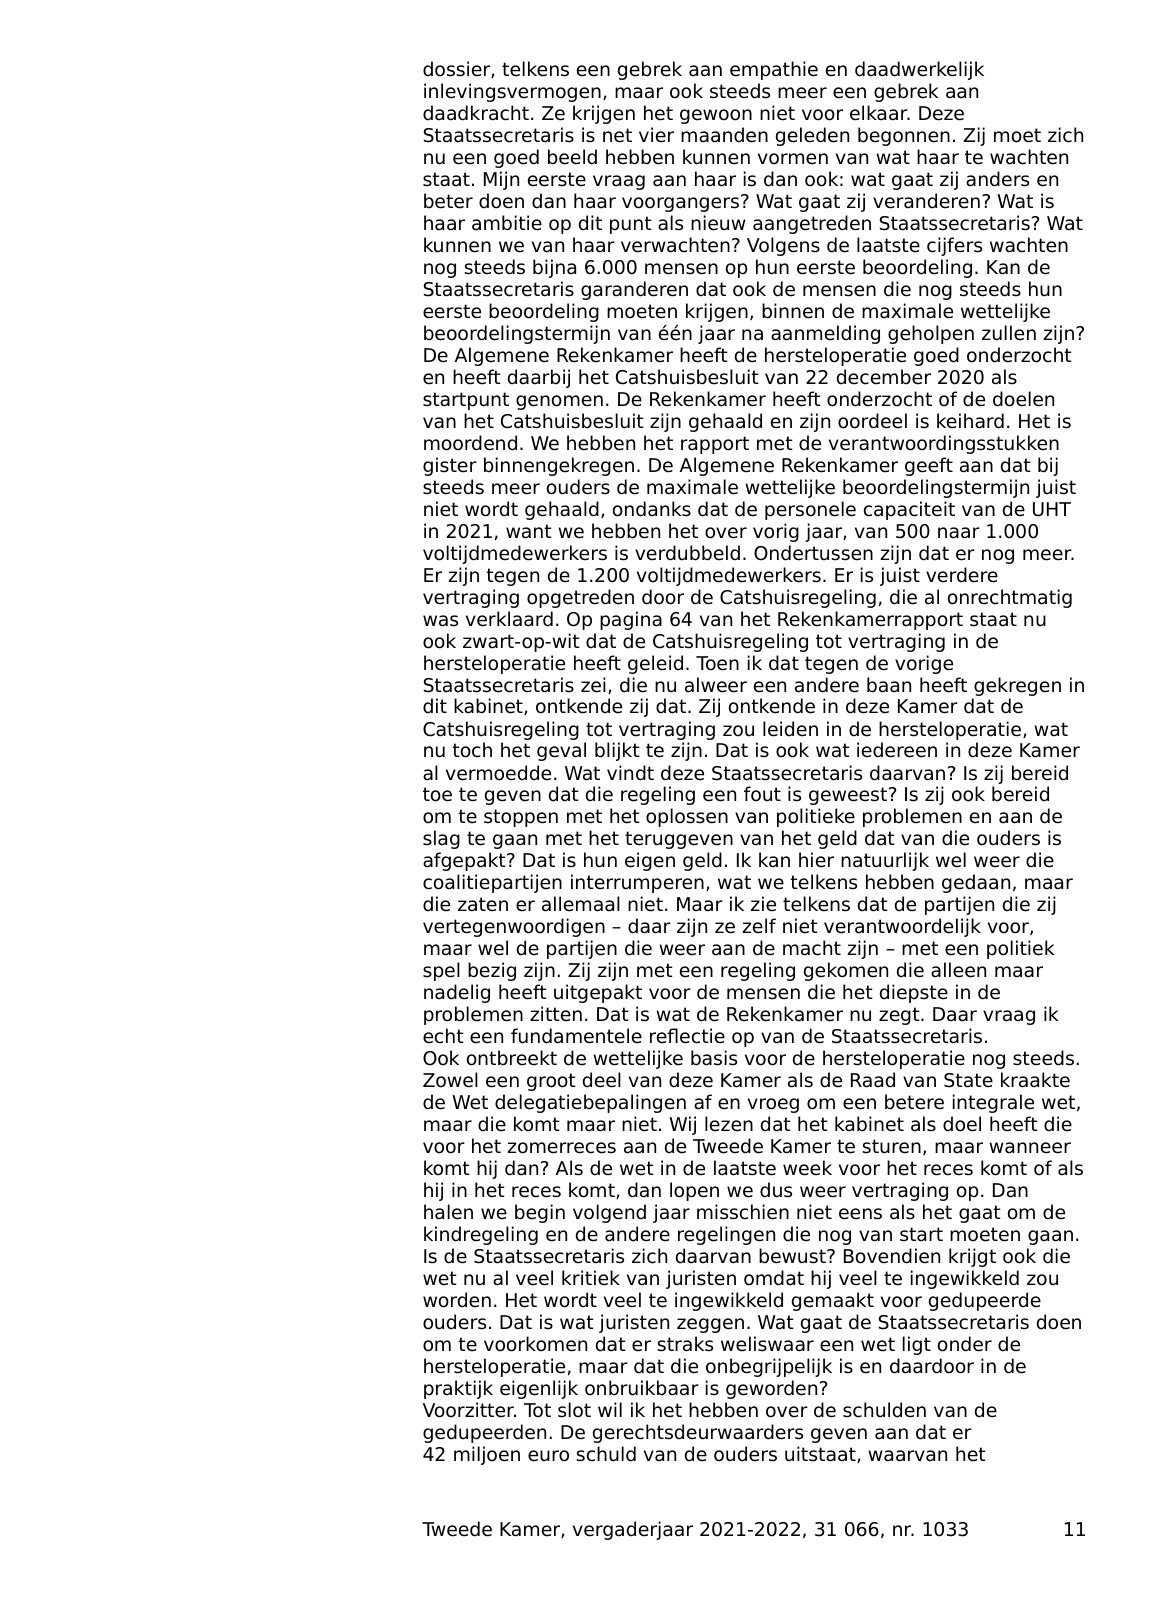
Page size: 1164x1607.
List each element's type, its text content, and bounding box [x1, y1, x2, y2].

text Ook ontbreekt de wettelijke basis voor de hersteloperatie nog steeds. Zowel een groot deel van deze Kamer als de Raad van State kraakte de Wet delegatiebepalingen af en vroeg om een betere integrale wet, maar die komt maar niet. Wij lezen dat het kabinet als doel heeft die voor het zomerreces aan de Tweede Kamer te sturen, maar wanneer komt hij dan? Als de wet in de laatste week voor het reces komt of als hij in het reces komt, dan lopen we dus weer vertraging op. Dan halen we begin volgend jaar misschien niet eens als het gaat om de kindregeling en de andere regelingen die nog van start moeten gaan. Is de Staatssecretaris zich daarvan bewust? Bovendien krijgt ook die wet nu al veel kritiek van juristen omdat hij veel te ingewikkeld zou worden. Het wordt veel te ingewikkeld gemaakt voor gedupeerde ouders. Dat is wat juristen zeggen. Wat gaat de Staatssecretaris doen om te voorkomen dat er straks weliswaar een wet ligt onder de hersteloperatie, maar dat die onbegrijpelijk is en daardoor in de praktijk eigenlijk onbruikbaar is geworden? [422, 1048, 1087, 1400]
text Voorzitter. Tot slot wil ik het hebben over de schulden van de gedupeerden. De gerechtsdeurwaarders geven aan dat er 42 miljoen euro schuld van de ouders uitstaat, waarvan het [422, 1400, 1087, 1466]
text dossier, telkens een gebrek aan empathie en daadwerkelijk inlevingsvermogen, maar ook steeds meer een gebrek aan daadkracht. Ze krijgen het gewoon niet voor elkaar. Deze Staatssecretaris is net vier maanden geleden begonnen. Zij moet zich nu een goed beeld hebben kunnen vormen van wat haar te wachten staat. Mijn eerste vraag aan haar is dan ook: wat gaat zij anders en beter doen dan haar voorgangers? Wat gaat zij veranderen? Wat is haar ambitie op dit punt als nieuw aangetreden Staatssecretaris? Wat kunnen we van haar verwachten? Volgens de laatste cijfers wachten nog steeds bijna 6.000 mensen op hun eerste beoordeling. Kan de Staatssecretaris garanderen dat ook de mensen die nog steeds hun eerste beoordeling moeten krijgen, binnen de maximale wettelijke beoordelingstermijn van één jaar na aanmelding geholpen zullen zijn? [422, 59, 1087, 345]
text De Algemene Rekenkamer heeft de hersteloperatie goed onderzocht en heeft daarbij het Catshuisbesluit van 22 december 2020 als startpunt genomen. De Rekenkamer heeft onderzocht of de doelen van het Catshuisbesluit zijn gehaald en zijn oordeel is keihard. Het is moordend. We hebben het rapport met de verantwoordingsstukken gister binnengekregen. De Algemene Rekenkamer geeft aan dat bij steeds meer ouders de maximale wettelijke beoordelingstermijn juist niet wordt gehaald, ondanks dat de personele capaciteit van de UHT in 2021, want we hebben het over vorig jaar, van 500 naar 1.000 voltijdmedewerkers is verdubbeld. Ondertussen zijn dat er nog meer. Er zijn tegen de 1.200 voltijdmedewerkers. Er is juist verdere vertraging opgetreden door de Catshuisregeling, die al onrechtmatig was verklaard. Op pagina 64 van het Rekenkamerrapport staat nu ook zwart-op-wit dat de Catshuisregeling tot vertraging in de hersteloperatie heeft geleid. Toen ik dat tegen de vorige Staatssecretaris zei, die nu alweer een andere baan heeft gekregen in dit kabinet, ontkende zij dat. Zij ontkende in deze Kamer dat de Catshuisregeling tot vertraging zou leiden in de hersteloperatie, wat nu toch het geval blijkt te zijn. Dat is ook wat iedereen in deze Kamer al vermoedde. Wat vindt deze Staatssecretaris daarvan? Is zij bereid toe te geven dat die regeling een fout is geweest? Is zij ook bereid om te stoppen met het oplossen van politieke problemen en aan de slag te gaan met het teruggeven van het geld dat van die ouders is afgepakt? Dat is hun eigen geld. Ik kan hier natuurlijk wel weer die coalitiepartijen interrumperen, wat we telkens hebben gedaan, maar die zaten er allemaal niet. Maar ik zie telkens dat de partijen die zij vertegenwoordigen – daar zijn ze zelf niet verantwoordelijk voor, maar wel de partijen die weer aan de macht zijn – met een politiek spel bezig zijn. Zij zijn met een regeling gekomen die alleen maar nadelig heeft uitgepakt voor de mensen die het diepste in de problemen zitten. Dat is wat de Rekenkamer nu zegt. Daar vraag ik echt een fundamentele reflectie op van de Staatssecretaris. [422, 345, 1087, 1048]
